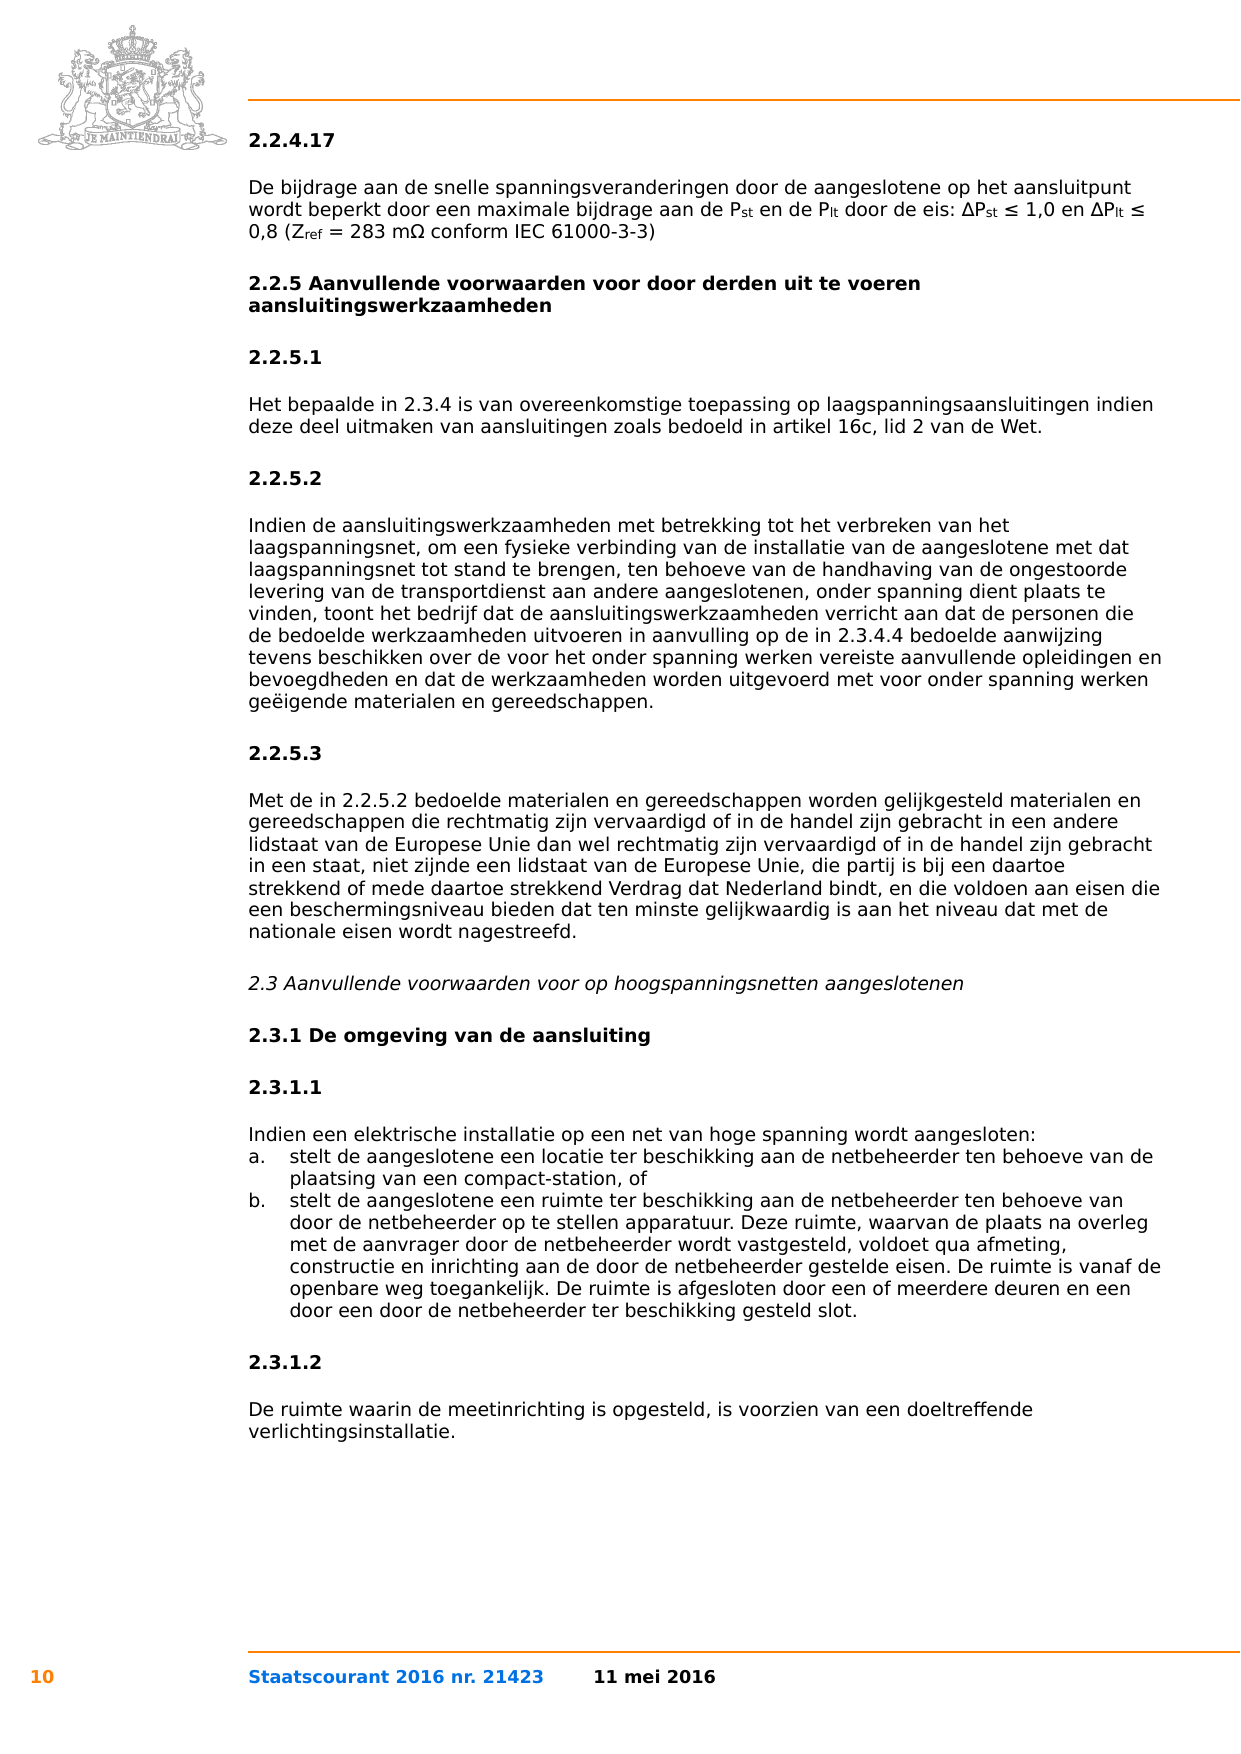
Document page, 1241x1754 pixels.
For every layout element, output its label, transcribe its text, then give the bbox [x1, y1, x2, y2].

text a. stelt de aangeslotene een locatie ter beschikking aan de netbeheerder ten behoeve van de plaatsing van een compact-station, of [248, 1146, 1163, 1190]
text De ruimte waarin de meetinrichting is opgesteld, is voorzien van een doeltreffende verlichtingsinstallatie. [248, 1399, 1163, 1443]
subtitle 2.2.5.1 [248, 347, 1163, 369]
text Indien een elektrische installatie op een net van hoge spanning wordt aangesloten: [248, 1124, 1163, 1146]
subtitle 2.3.1.1 [248, 1077, 1163, 1099]
text Met de in 2.2.5.2 bedoelde materialen en gereedschappen worden gelijkgesteld materialen en gereedschappen die rechtmatig zijn vervaardigd of in de handel zijn gebracht in een andere lidstaat van de Europese Unie dan wel rechtmatig zijn vervaardigd of in de handel zijn gebracht in een staat, niet zijnde een lidstaat van de Europese Unie, die partij is bij een daartoe strekkend of mede daartoe strekkend Verdrag dat Nederland bindt, en die voldoen aan eisen die een beschermingsniveau bieden dat ten minste gelijkwaardig is aan het niveau dat met de nationale eisen wordt nagestreefd. [248, 789, 1163, 943]
subtitle 2.2.5 Aanvullende voorwaarden voor door derden uit te voeren aansluitingswerkzaamheden [248, 273, 1163, 317]
subtitle 2.2.4.17 [248, 130, 1163, 152]
subtitle 2.3 Aanvullende voorwaarden voor op hoogspanningsnetten aangeslotenen [248, 973, 1163, 995]
subtitle 2.3.1.2 [248, 1352, 1163, 1374]
text b. stelt de aangeslotene een ruimte ter beschikking aan de netbeheerder ten behoeve van door de netbeheerder op te stellen apparatuur. Deze ruimte, waarvan de plaats na overleg met de aanvrager door de netbeheerder wordt vastgesteld, voldoet qua afmeting, constructie en inrichting aan de door de netbeheerder gestelde eisen. De ruimte is vanaf de openbare weg toegankelijk. De ruimte is afgesloten door een of meerdere deuren en een door een door de netbeheerder ter beschikking gesteld slot. [248, 1190, 1163, 1322]
subtitle 2.3.1 De omgeving van de aansluiting [248, 1025, 1163, 1047]
text Indien de aansluitingswerkzaamheden met betrekking tot het verbreken van het laagspanningsnet, om een fysieke verbinding van de installatie van de aangeslotene met dat laagspanningsnet tot stand te brengen, ten behoeve van de handhaving van de ongestoorde levering van de transportdienst aan andere aangeslotenen, onder spanning dient plaats te vinden, toont het bedrijf dat de aansluitingswerkzaamheden verricht aan dat de personen die de bedoelde werkzaamheden uitvoeren in aanvulling op de in 2.3.4.4 bedoelde aanwijzing tevens beschikken over de voor het onder spanning werken vereiste aanvullende opleidingen en bevoegdheden en dat de werkzaamheden worden uitgevoerd met voor onder spanning werken geëigende materialen en gereedschappen. [248, 515, 1163, 712]
text De bijdrage aan de snelle spanningsveranderingen door de aangeslotene op het aansluitpunt wordt beperkt door een maximale bijdrage aan de Pst en de Plt door de eis: ∆Pst ≤ 1,0 en ∆Plt ≤ 0,8 (Zref = 283 mΩ conform IEC 61000-3-3) [248, 177, 1163, 243]
subtitle 2.2.5.2 [248, 468, 1163, 490]
subtitle 2.2.5.3 [248, 742, 1163, 764]
text Het bepaalde in 2.3.4 is van overeenkomstige toepassing op laagspanningsaansluitingen indien deze deel uitmaken van aansluitingen zoals bedoeld in artikel 16c, lid 2 van de Wet. [248, 394, 1163, 438]
picture [38, 25, 227, 150]
